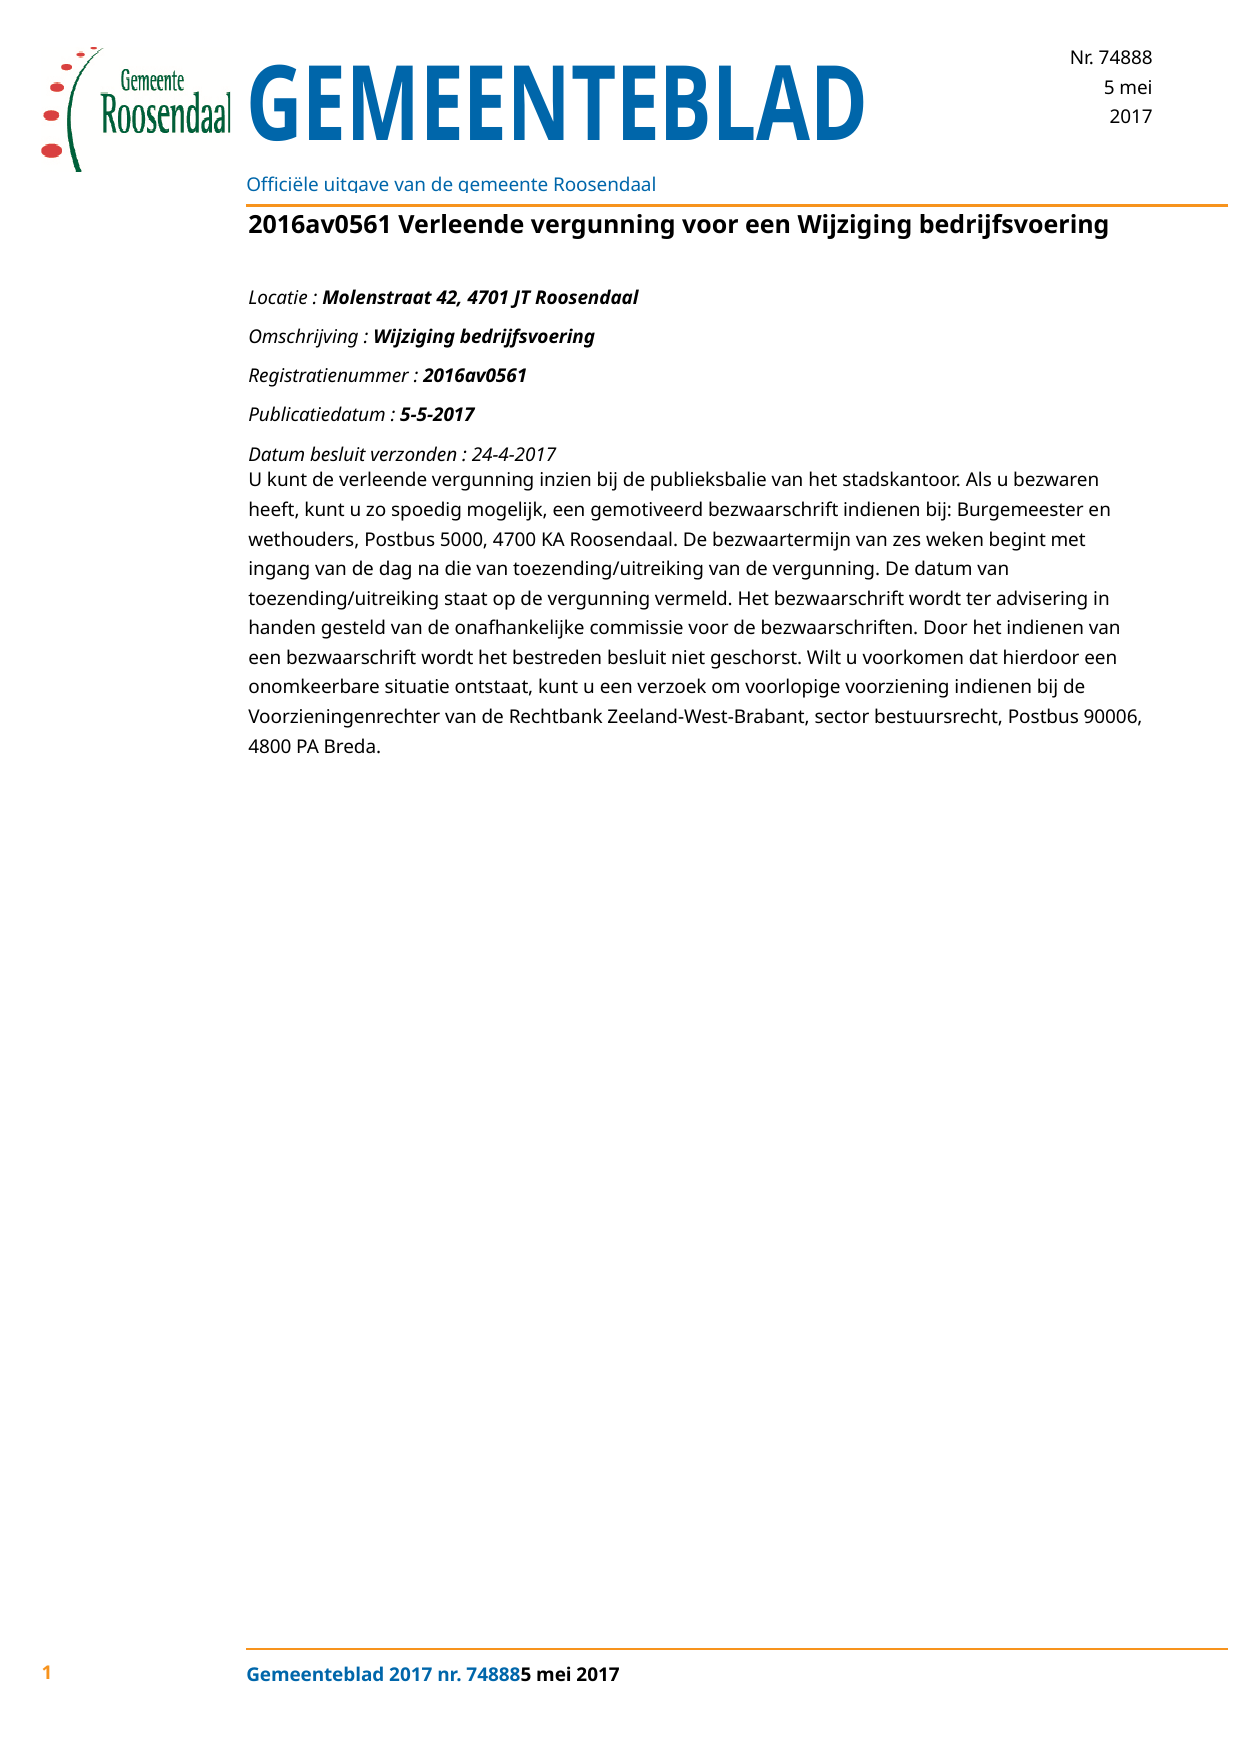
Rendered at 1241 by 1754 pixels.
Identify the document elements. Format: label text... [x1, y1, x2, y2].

text Registratienummer : 2016av0561 [248, 362, 1152, 388]
picture [41, 47, 231, 172]
text Locatie : Molenstraat 42, 4701 JT Roosendaal [248, 284, 1152, 309]
text U kunt de verleende vergunning inzien bij de publieksbalie van het stadskantoor. Als u bezwaren heeft, kunt u zo spoedig mogelijk, een gemotiveerd bezwaarschrift indienen bij: Burgemeester en wethouders, Postbus 5000, 4700 KA Roosendaal. De bezwaartermijn van zes weken begint met ingang van de dag na die van toezending/uitreiking van de vergunning. De datum van toezending/uitreiking staat op de vergunning vermeld. Het bezwaarschrift wordt ter advisering in handen gesteld van de onafhankelijke commissie voor de bezwaarschriften. Door het indienen van een bezwaarschrift wordt het bestreden besluit niet geschorst. Wilt u voorkomen dat hierdoor een onomkeerbare situatie ontstaat, kunt u een verzoek om voorlopige voorziening indienen bij de Voorzieningenrechter van de Rechtbank Zeeland-West-Brabant, sector bestuursrecht, Postbus 90006, 4800 PA Breda. [248, 467, 1152, 759]
text Publicatiedatum : 5-5-2017 [248, 402, 1152, 427]
text Datum besluit verzonden : 24-4-2017 [248, 441, 1152, 467]
text 2016av0561 Verleende vergunning voor een Wijziging bedrijfsvoering [248, 207, 1152, 241]
text Omschrijving : Wijziging bedrijfsvoering [248, 323, 1152, 349]
